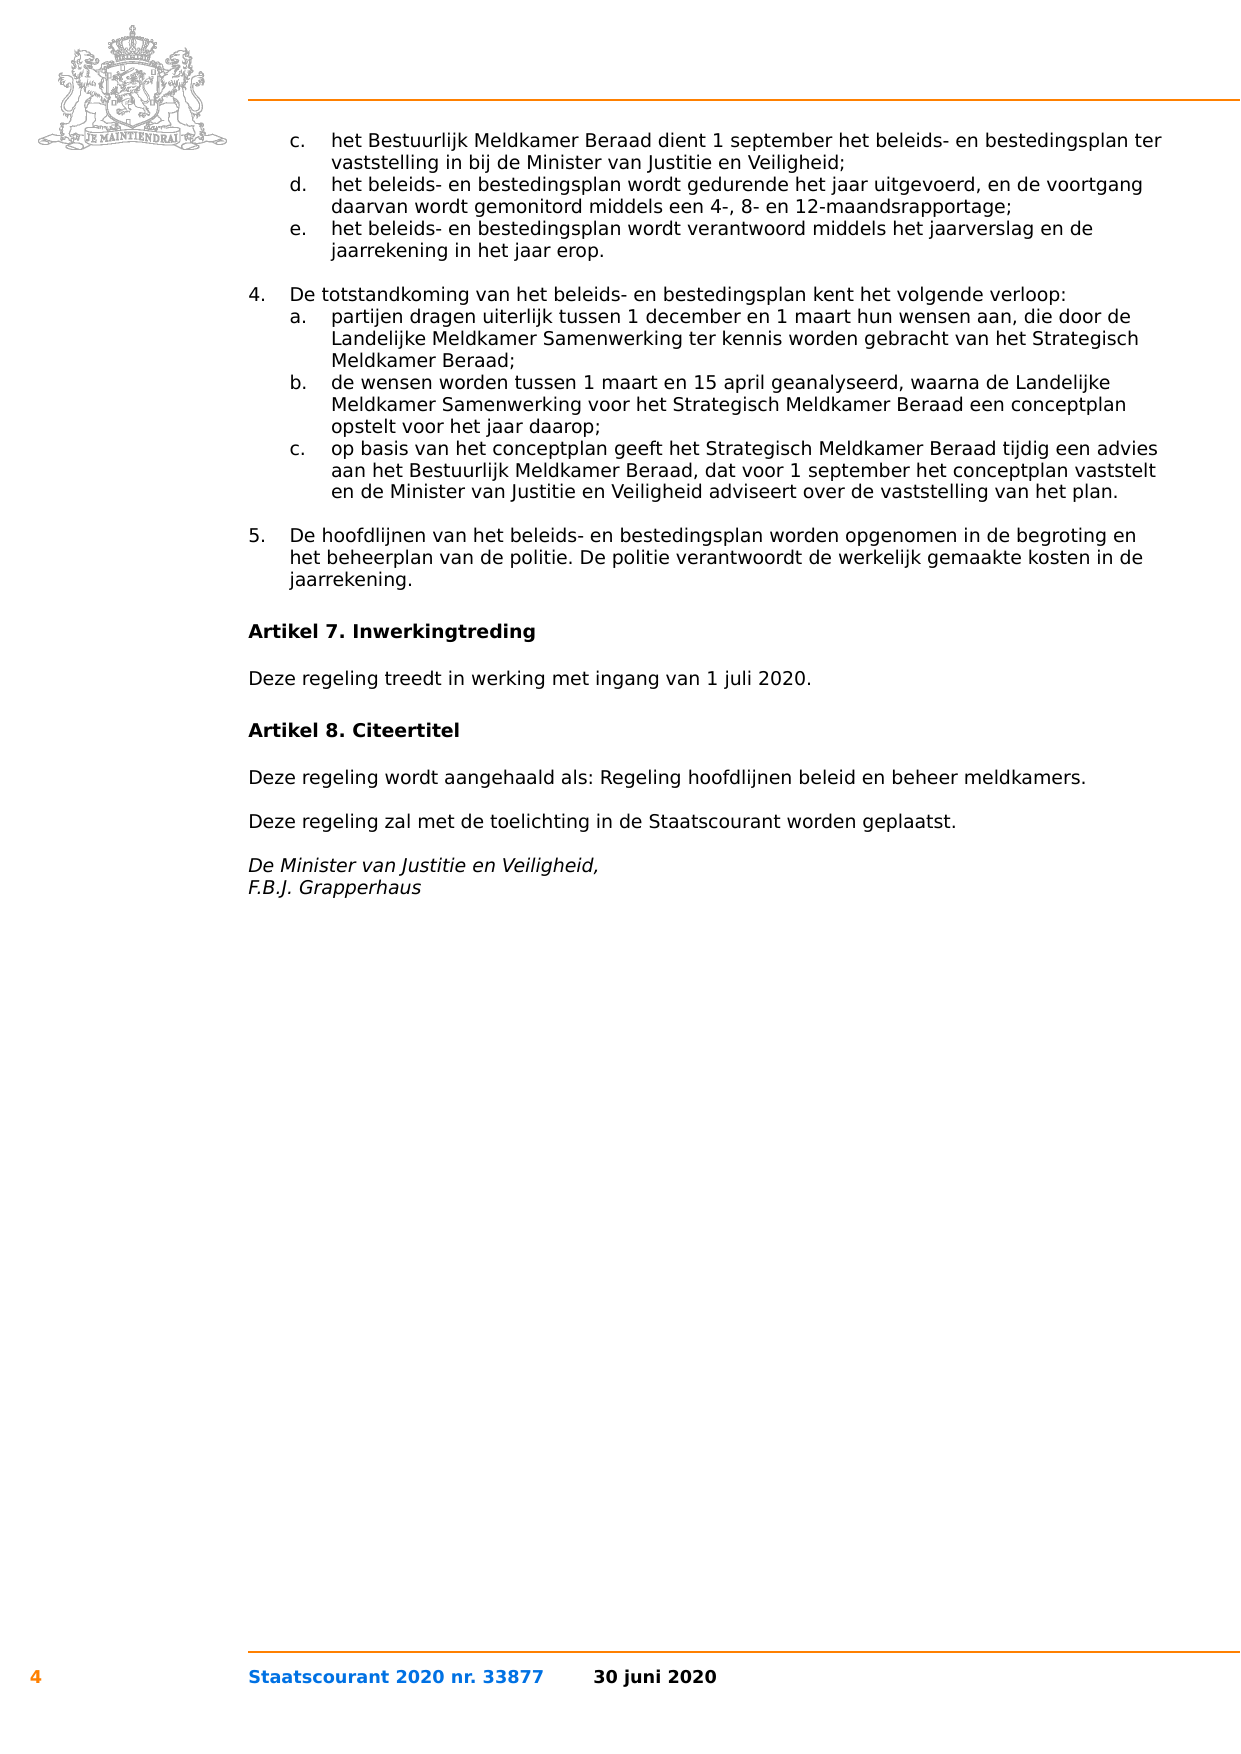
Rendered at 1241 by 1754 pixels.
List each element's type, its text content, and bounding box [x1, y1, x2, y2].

text De Minister van Justitie en Veiligheid, F.B.J. Grapperhaus [248, 855, 1163, 899]
text Deze regeling zal met de toelichting in de Staatscourant worden geplaatst. [248, 811, 1163, 833]
text c. op basis van het conceptplan geeft het Strategisch Meldkamer Beraad tijdig een advies aan het Bestuurlijk Meldkamer Beraad, dat voor 1 september het conceptplan vaststelt en de Minister van Justitie en Veiligheid adviseert over de vaststelling van het plan. [289, 437, 1163, 503]
text d. het beleids- en bestedingsplan wordt gedurende het jaar uitgevoerd, en de voortgang daarvan wordt gemonitord middels een 4-, 8- en 12-maandsrapportage; [289, 174, 1163, 218]
text 5. De hoofdlijnen van het beleids- en bestedingsplan worden opgenomen in de begroting en het beheerplan van de politie. De politie verantwoordt de werkelijk gemaakte kosten in de jaarrekening. [248, 525, 1163, 591]
text 4. De totstandkoming van het beleids- en bestedingsplan kent het volgende verloop: [248, 284, 1163, 306]
picture [38, 25, 227, 150]
text e. het beleids- en bestedingsplan wordt verantwoord middels het jaarverslag en de jaarrekening in het jaar erop. [289, 218, 1163, 262]
text a. partijen dragen uiterlijk tussen 1 december en 1 maart hun wensen aan, die door de Landelijke Meldkamer Samenwerking ter kennis worden gebracht van het Strategisch Meldkamer Beraad; [289, 306, 1163, 372]
subtitle Artikel 7. Inwerkingtreding [248, 621, 1163, 643]
text b. de wensen worden tussen 1 maart en 15 april geanalyseerd, waarna de Landelijke Meldkamer Samenwerking voor het Strategisch Meldkamer Beraad een conceptplan opstelt voor het jaar daarop; [289, 372, 1163, 437]
text Deze regeling wordt aangehaald als: Regeling hoofdlijnen beleid en beheer meldkamers. [248, 767, 1163, 789]
text Deze regeling treedt in werking met ingang van 1 juli 2020. [248, 668, 1163, 690]
text c. het Bestuurlijk Meldkamer Beraad dient 1 september het beleids- en bestedingsplan ter vaststelling in bij de Minister van Justitie en Veiligheid; [289, 130, 1163, 174]
subtitle Artikel 8. Citeertitel [248, 720, 1163, 742]
